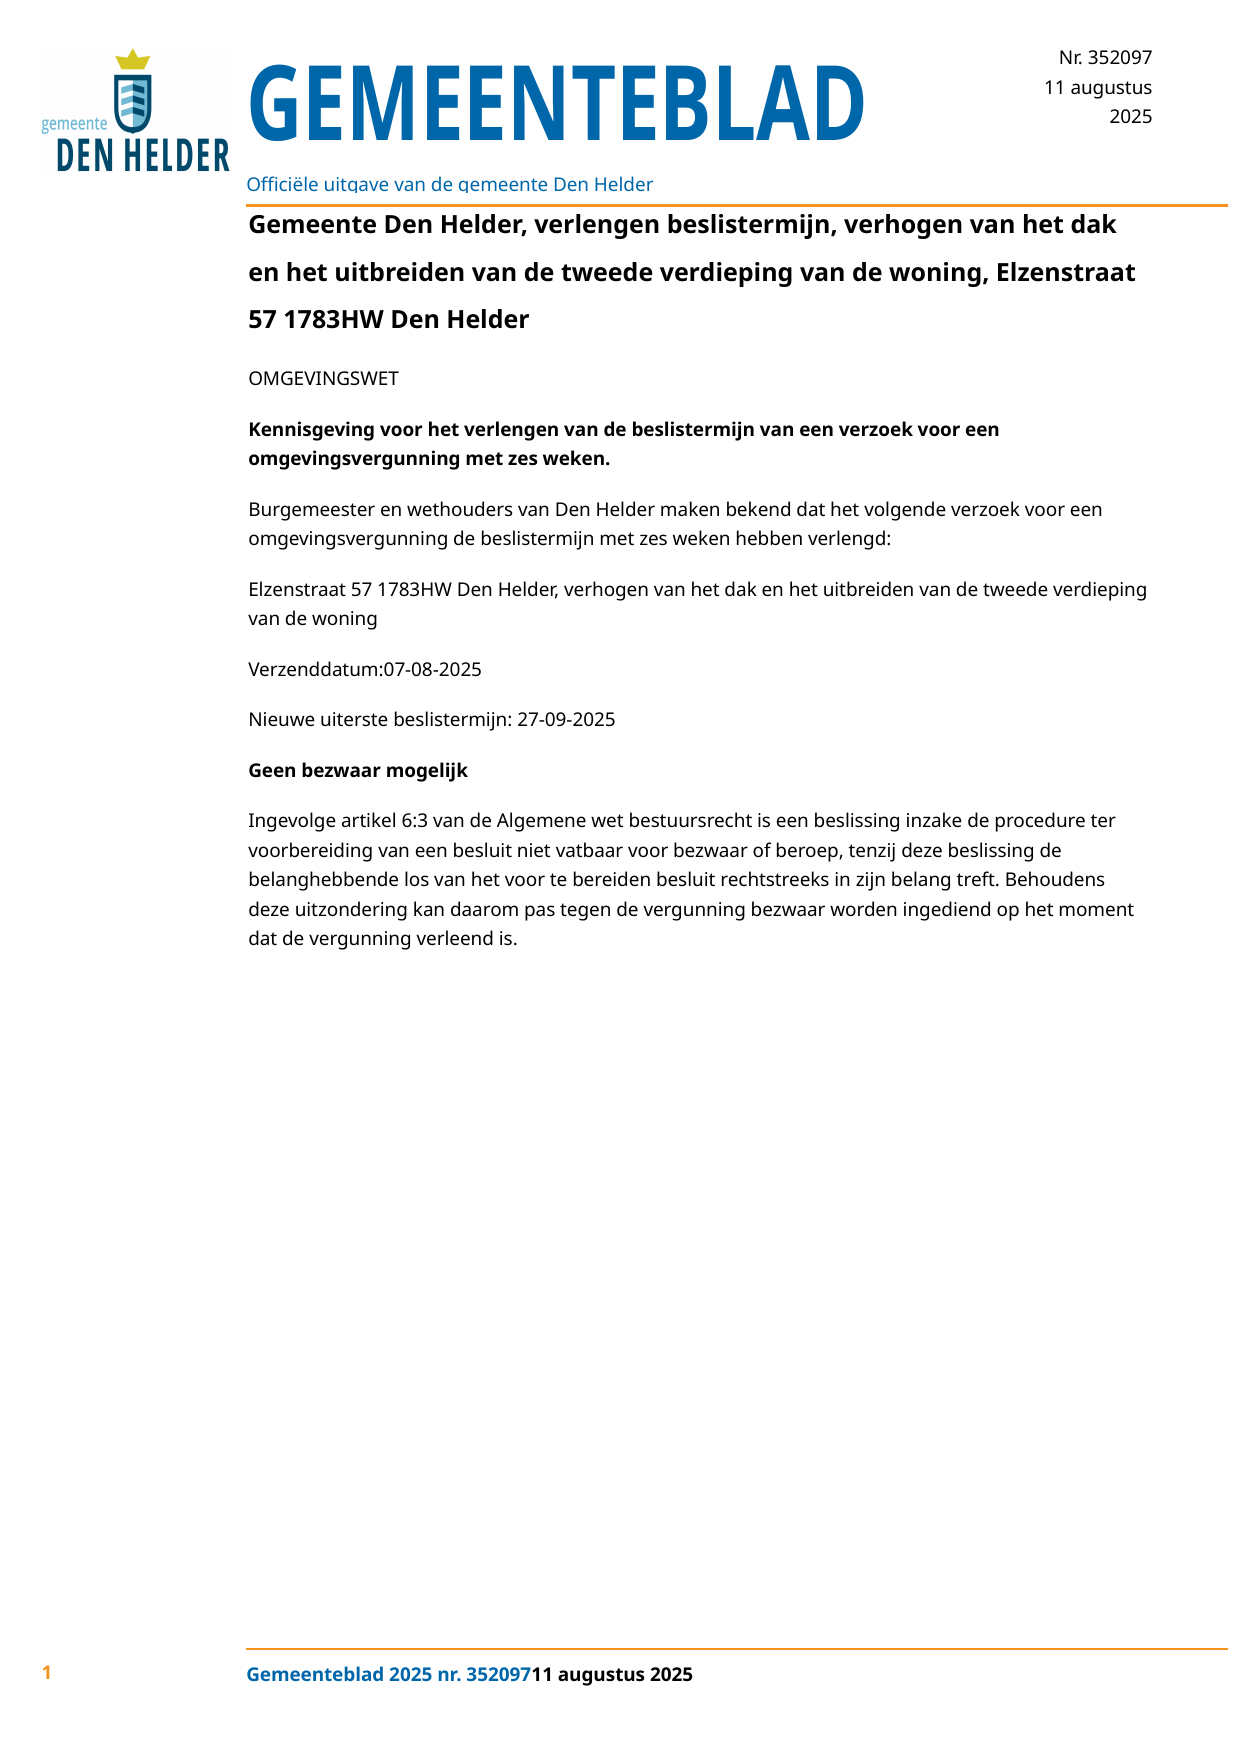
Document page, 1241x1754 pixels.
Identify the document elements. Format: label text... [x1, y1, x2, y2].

text Elzenstraat 57 1783HW Den Helder, verhogen van het dak en het uitbreiden van de tweede verdieping van de woning [248, 576, 1152, 631]
text Nieuwe uiterste beslistermijn: 27-09-2025 [248, 706, 1152, 732]
text OMGEVINGSWET [248, 366, 1152, 391]
picture [63, 144, 68, 165]
picture [41, 47, 231, 172]
text Geen bezwaar mogelijk [248, 757, 1152, 782]
text Verzenddatum:07-08-2025 [248, 656, 1152, 682]
text Ingevolge artikel 6:3 van de Algemene wet bestuursrecht is een beslissing inzake de procedure ter voorbereiding van een besluit niet vatbaar voor bezwaar of beroep, tenzij deze beslissing de belanghebbende los van het voor te bereiden besluit rechtstreeks in zijn belang treft. Behoudens deze uitzondering kan daarom pas tegen de vergunning bezwaar worden ingediend op het moment dat de vergunning verleend is. [248, 807, 1152, 951]
text Kennisgeving voor het verlengen van de beslistermijn van een verzoek voor een omgevingsvergunning met zes weken. [248, 416, 1152, 471]
picture [130, 157, 135, 172]
picture [182, 144, 187, 165]
text Gemeente Den Helder, verlengen beslistermijn, verhogen van het dak en het uitbreiden van de tweede verdieping van de woning, Elzenstraat 57 1783HW Den Helder [248, 207, 1152, 336]
picture [100, 154, 106, 172]
text Burgemeester en wethouders van Den Helder maken bekend dat het volgende verzoek voor een omgevingsvergunning de beslistermijn met zes weken hebben verlengd: [248, 496, 1152, 551]
picture [220, 160, 224, 172]
